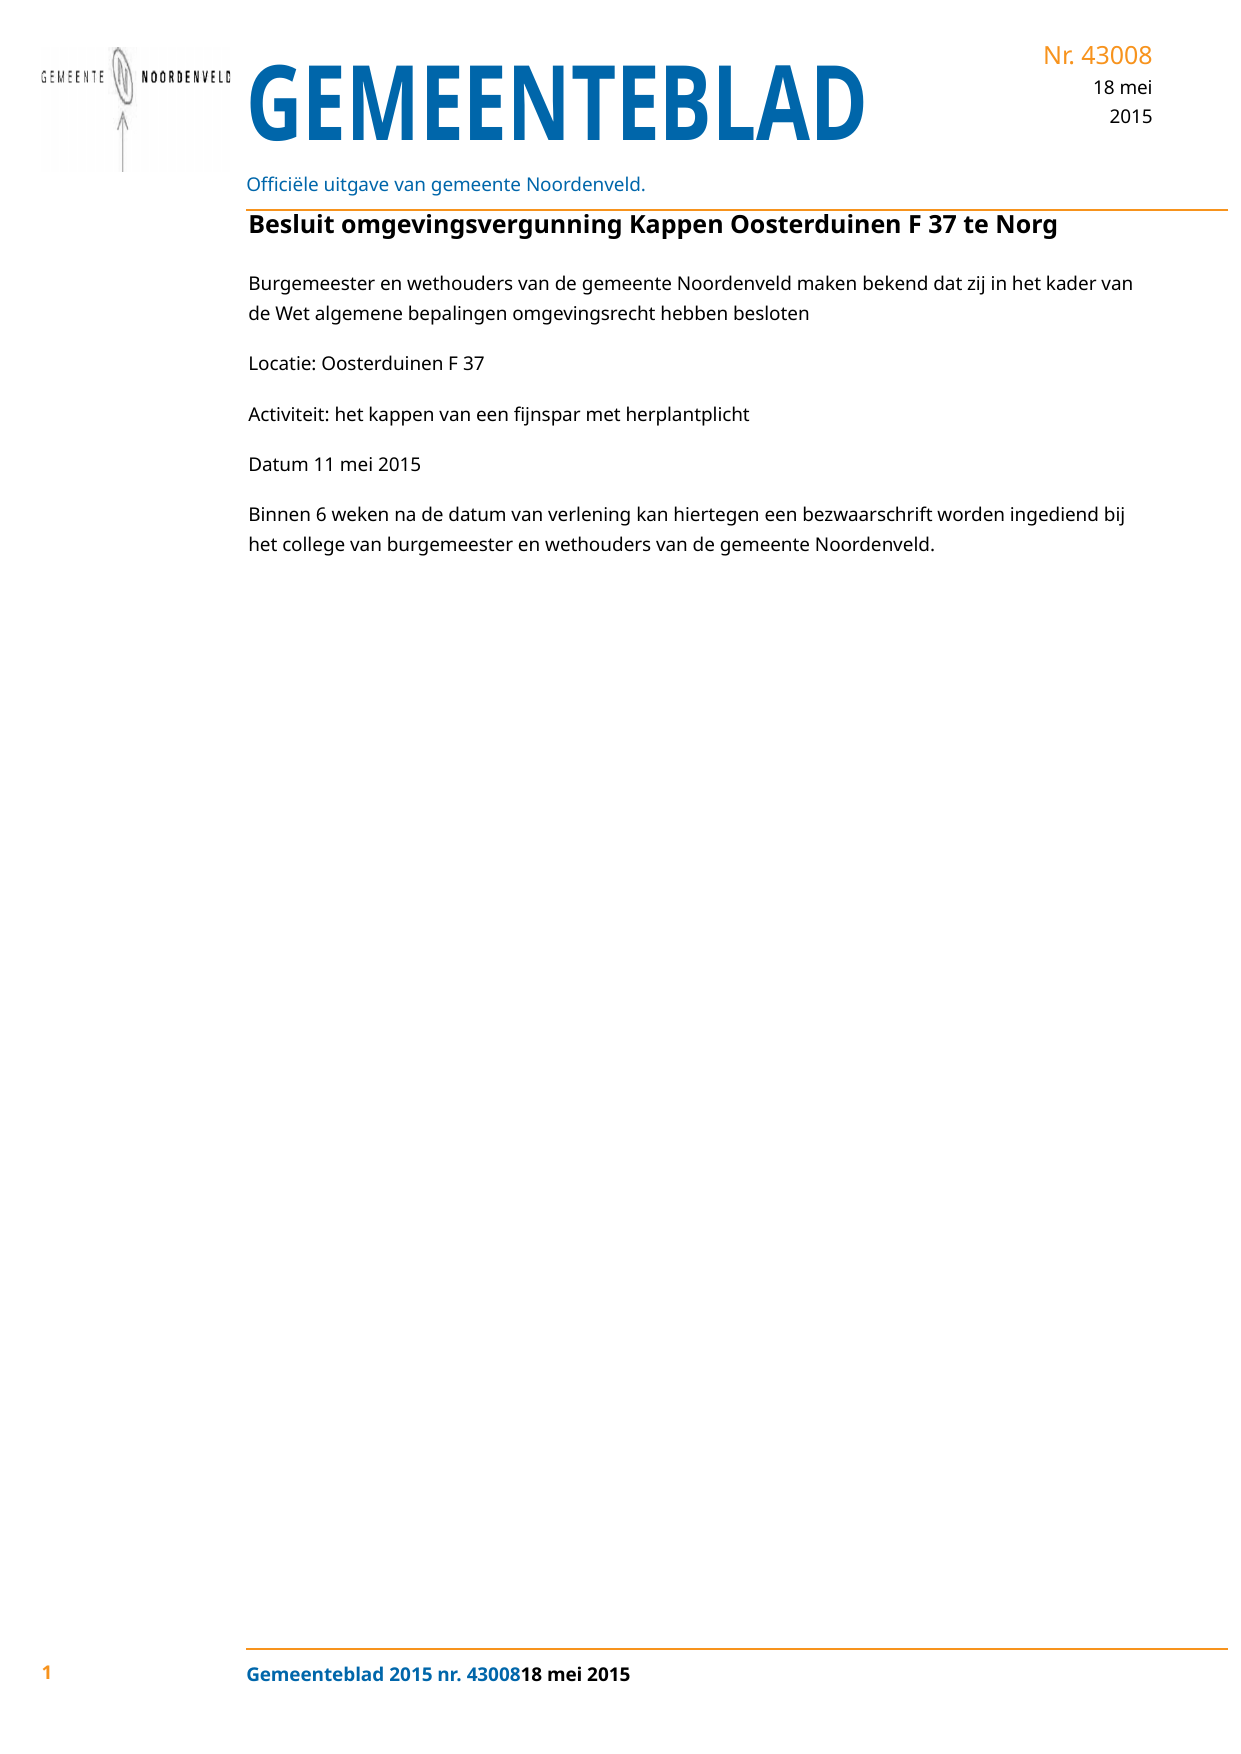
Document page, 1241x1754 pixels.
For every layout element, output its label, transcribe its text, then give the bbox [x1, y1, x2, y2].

picture [41, 47, 231, 172]
text Binnen 6 weken na de datum van verlening kan hiertegen een bezwaarschrift worden ingediend bij het college van burgemeester en wethouders van de gemeente Noordenveld. [248, 502, 1152, 557]
text Burgemeester en wethouders van de gemeente Noordenveld maken bekend dat zij in het kader van de Wet algemene bepalingen omgevingsrecht hebben besloten [248, 270, 1152, 326]
text Locatie: Oosterduinen F 37 [248, 350, 1152, 376]
text Datum 11 mei 2015 [248, 451, 1152, 477]
text Activiteit: het kappen van een fijnspar met herplantplicht [248, 401, 1152, 426]
text Besluit omgevingsvergunning Kappen Oosterduinen F 37 te Norg [248, 211, 1152, 241]
